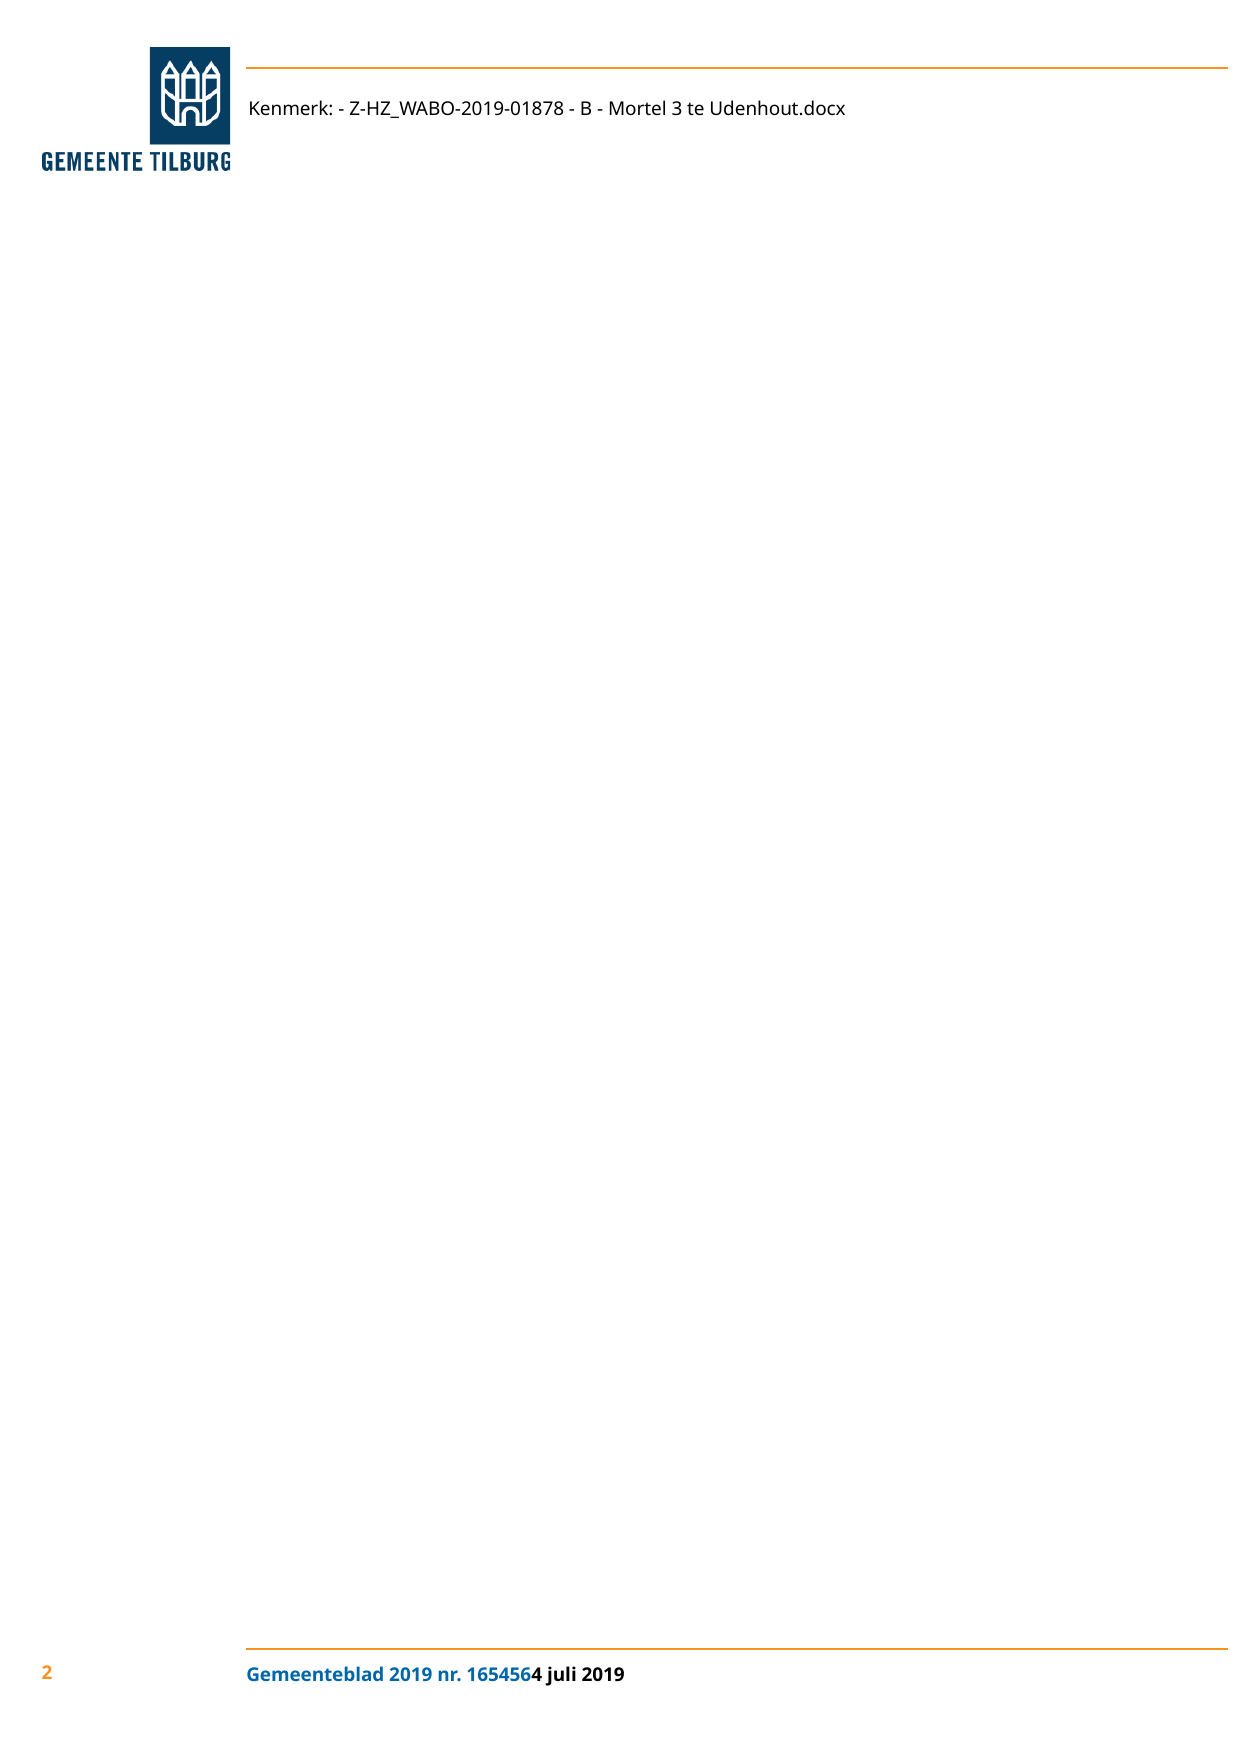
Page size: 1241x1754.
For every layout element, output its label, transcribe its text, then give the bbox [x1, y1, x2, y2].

text Kenmerk: - Z-HZ_WABO-2019-01878 - B - Mortel 3 te Udenhout.docx [248, 95, 1152, 121]
picture [41, 47, 231, 172]
